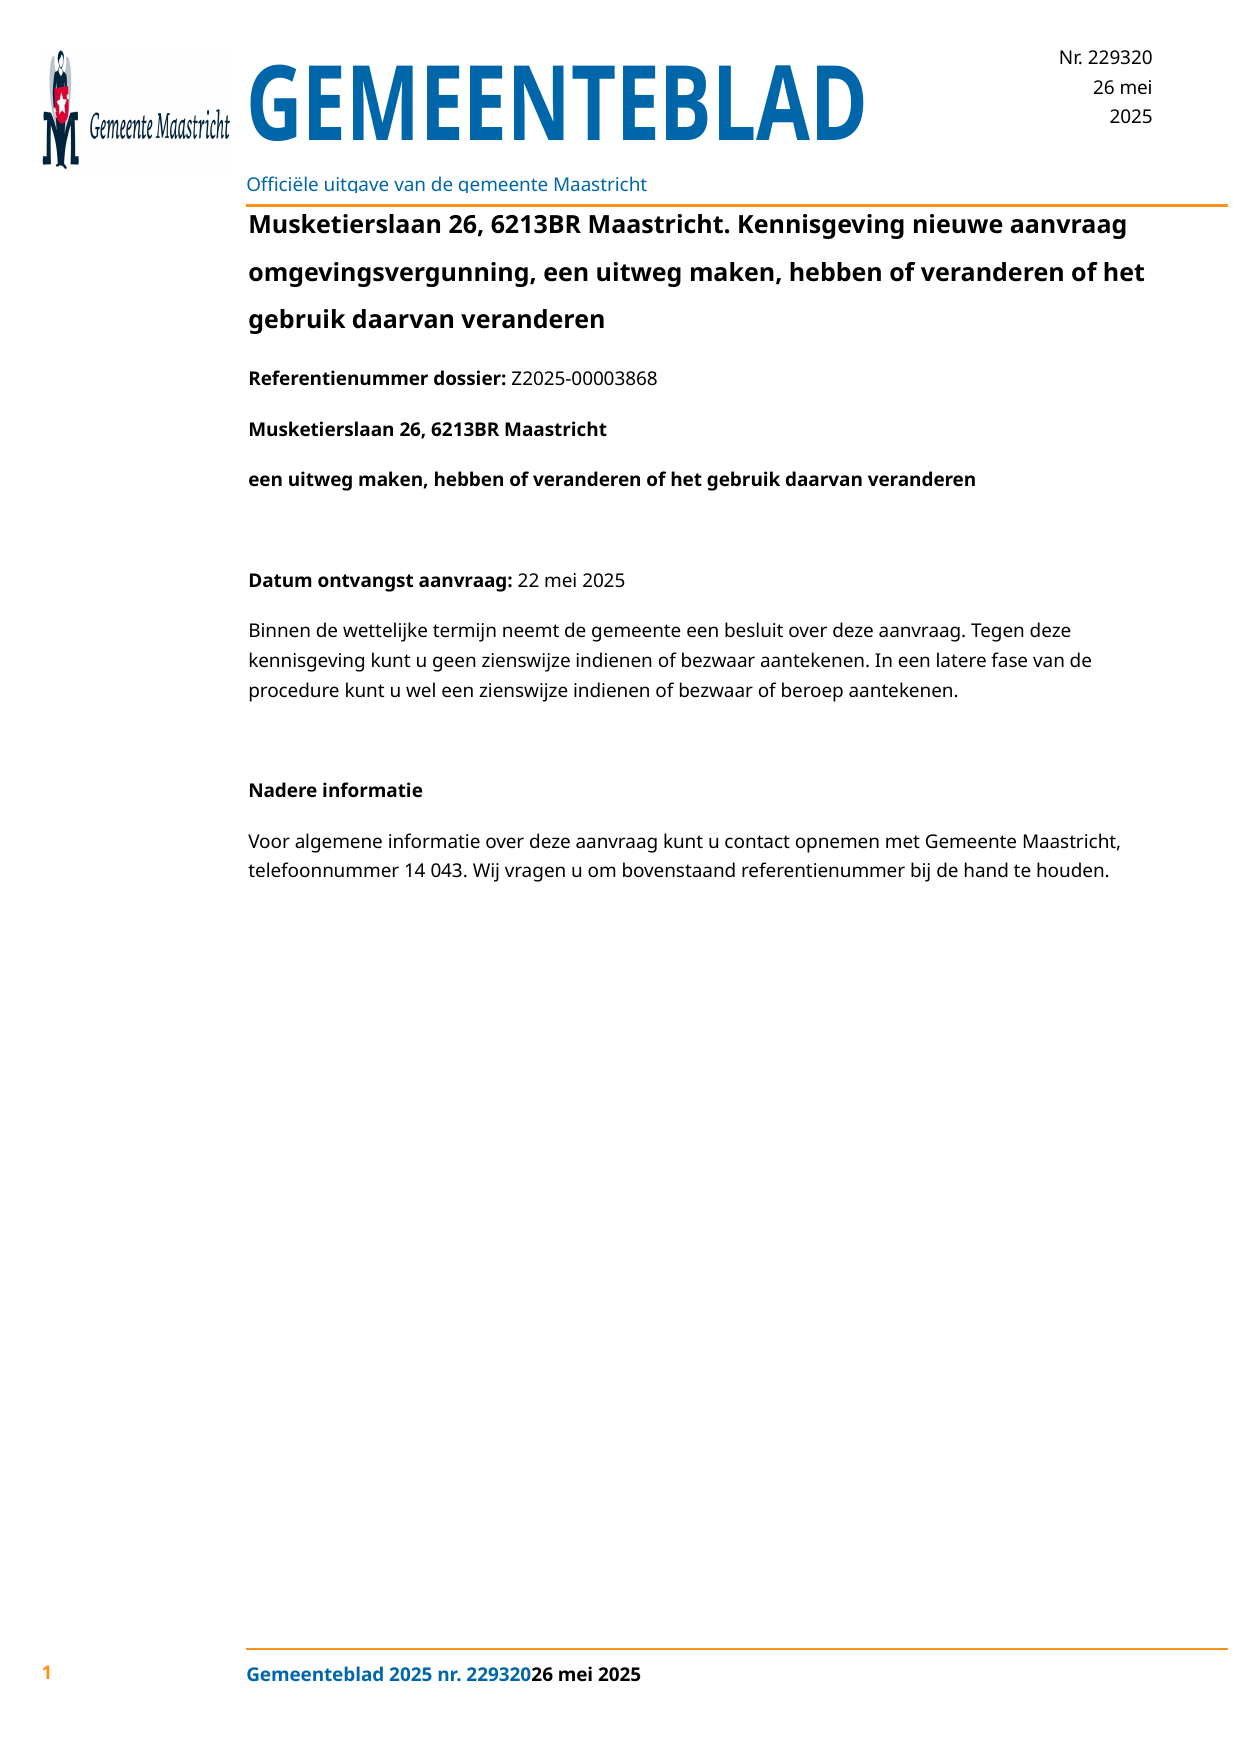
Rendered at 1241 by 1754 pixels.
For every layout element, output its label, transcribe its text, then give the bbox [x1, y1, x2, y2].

text Referentienummer dossier: Z2025-00003868 [248, 366, 1152, 391]
text Musketierslaan 26, 6213BR Maastricht [248, 416, 1152, 442]
text een uitweg maken, hebben of veranderen of het gebruik daarvan veranderen [248, 466, 1152, 492]
text Nadere informatie [248, 778, 1152, 803]
text Binnen de wettelijke termijn neemt de gemeente een besluit over deze aanvraag. Tegen deze kennisgeving kunt u geen zienswijze indienen of bezwaar aantekenen. In een latere fase van de procedure kunt u wel een zienswijze indienen of bezwaar of beroep aantekenen. [248, 618, 1152, 702]
picture [41, 47, 231, 172]
text Datum ontvangst aanvraag: 22 mei 2025 [248, 567, 1152, 593]
text Musketierslaan 26, 6213BR Maastricht. Kennisgeving nieuwe aanvraag omgevingsvergunning, een uitweg maken, hebben of veranderen of het gebruik daarvan veranderen [248, 207, 1152, 336]
text Voor algemene informatie over deze aanvraag kunt u contact opnemen met Gemeente Maastricht, telefoonnummer 14 043. Wij vragen u om bovenstaand referentienummer bij de hand te houden. [248, 828, 1152, 883]
